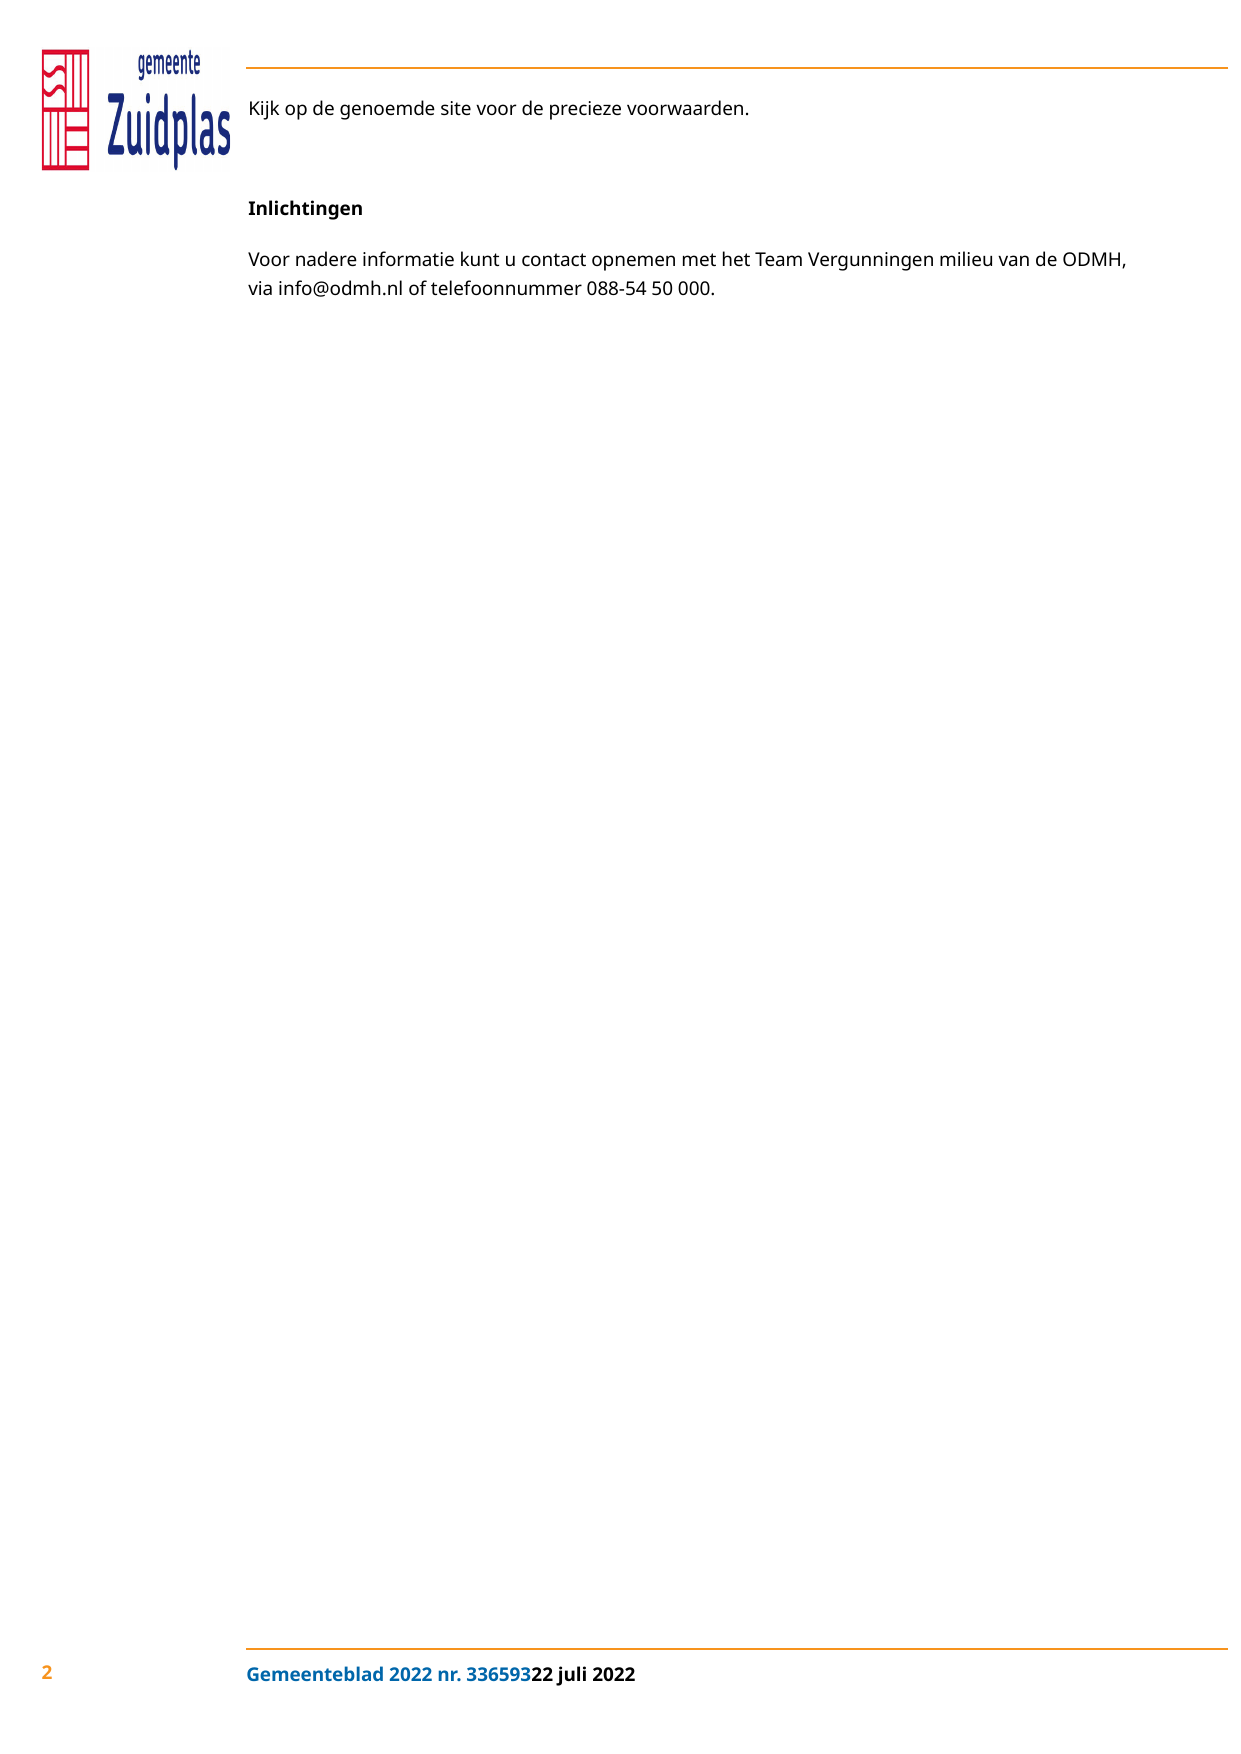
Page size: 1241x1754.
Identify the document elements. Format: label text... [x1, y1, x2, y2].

text Kijk op de genoemde site voor de precieze voorwaarden. [248, 95, 1152, 121]
text Inlichtingen [248, 196, 1152, 221]
text Voor nadere informatie kunt u contact opnemen met het Team Vergunningen milieu van de ODMH, via info@odmh.nl of telefoonnummer 088-54 50 000. [248, 246, 1152, 301]
picture [41, 47, 231, 172]
